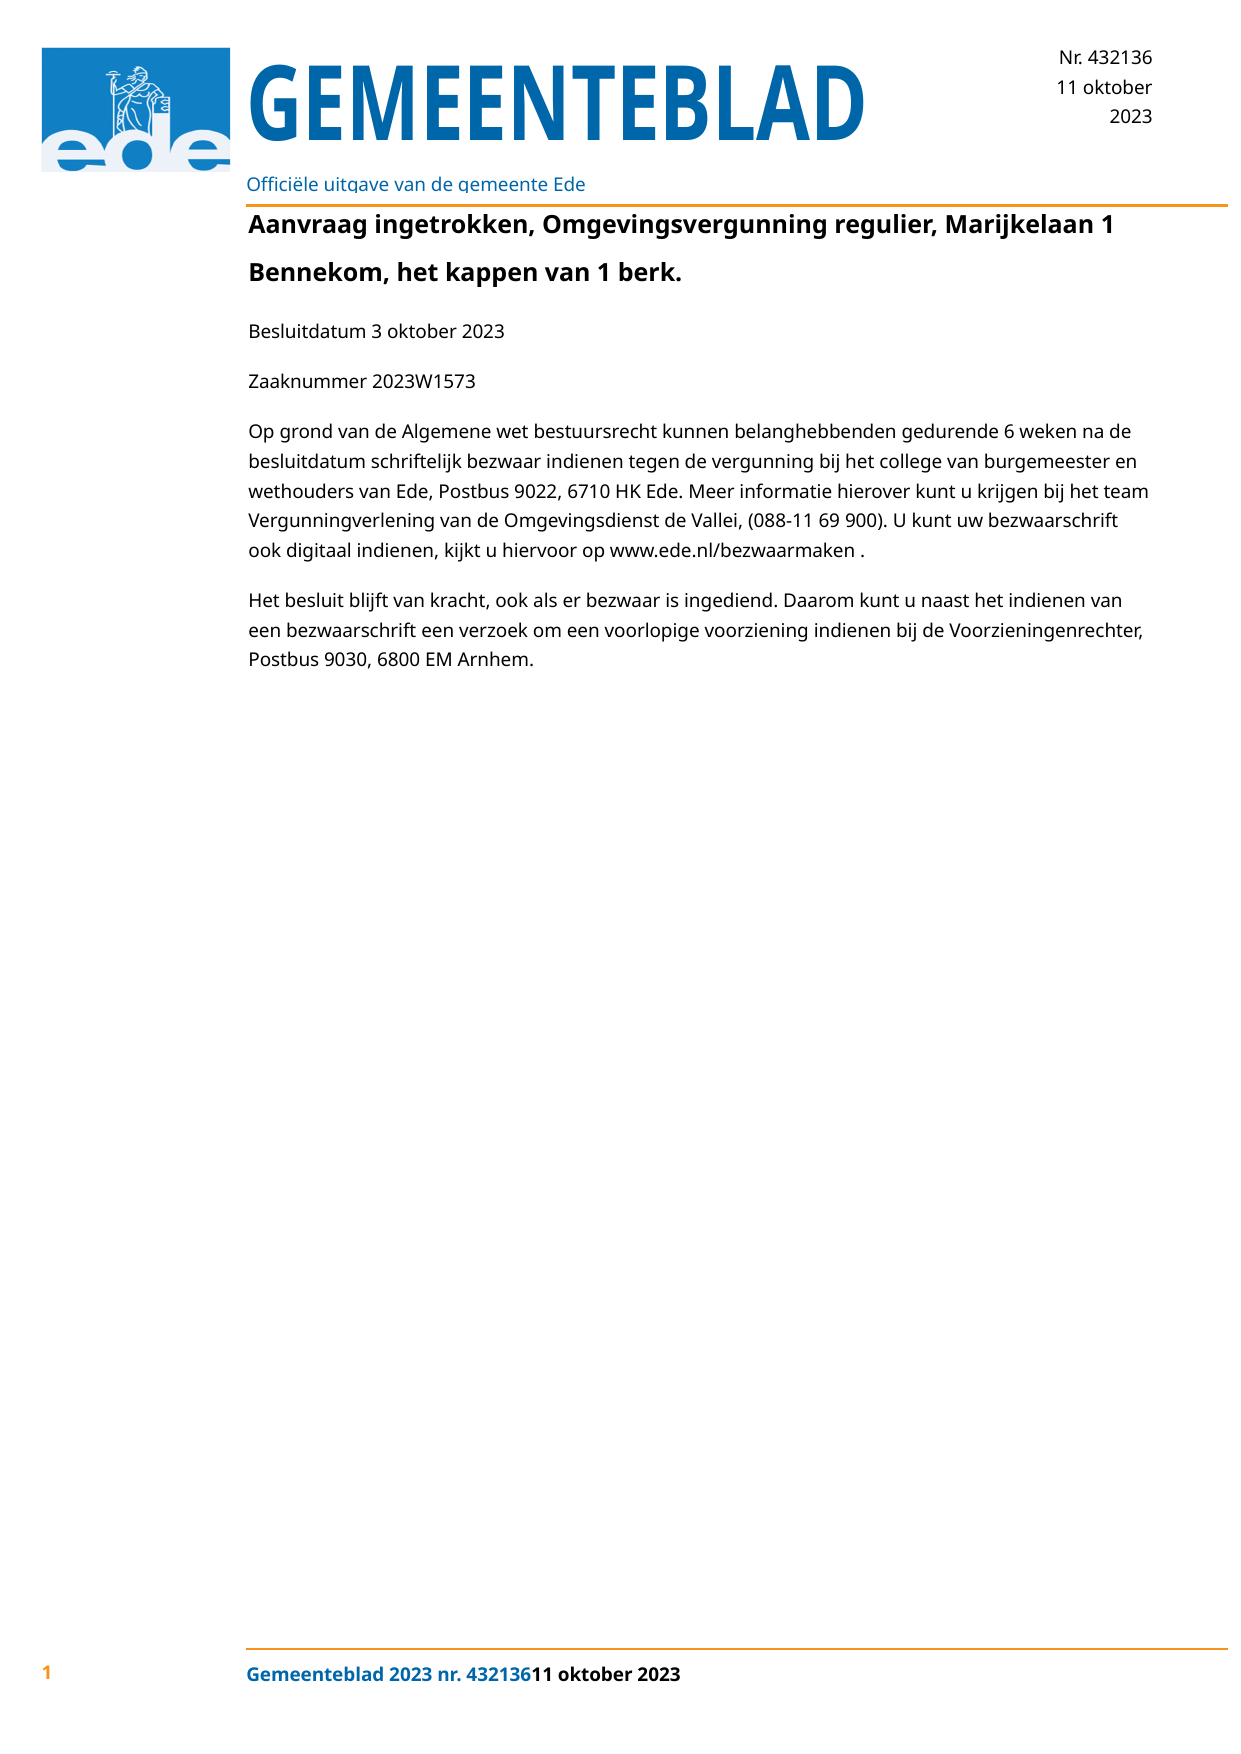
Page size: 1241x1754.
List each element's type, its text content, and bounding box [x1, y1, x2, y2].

text Op grond van de Algemene wet bestuursrecht kunnen belanghebbenden gedurende 6 weken na de besluitdatum schriftelijk bezwaar indienen tegen de vergunning bij het college van burgemeester en wethouders van Ede, Postbus 9022, 6710 HK Ede. Meer informatie hierover kunt u krijgen bij het team Vergunningverlening van de Omgevingsdienst de Vallei, (088-11 69 900). U kunt uw bezwaarschrift ook digitaal indienen, kijkt u hiervoor op www.ede.nl/bezwaarmaken . [248, 419, 1152, 563]
text Besluitdatum 3 oktober 2023 [248, 318, 1152, 344]
text Zaaknummer 2023W1573 [248, 368, 1152, 394]
picture [41, 47, 231, 172]
text Het besluit blijft van kracht, ook als er bezwaar is ingediend. Daarom kunt u naast het indienen van een bezwaarschrift een verzoek om een voorlopige voorziening indienen bij de Voorzieningenrechter, Postbus 9030, 6800 EM Arnhem. [248, 587, 1152, 672]
text Aanvraag ingetrokken, Omgevingsvergunning regulier, Marijkelaan 1 Bennekom, het kappen van 1 berk. [248, 207, 1152, 288]
